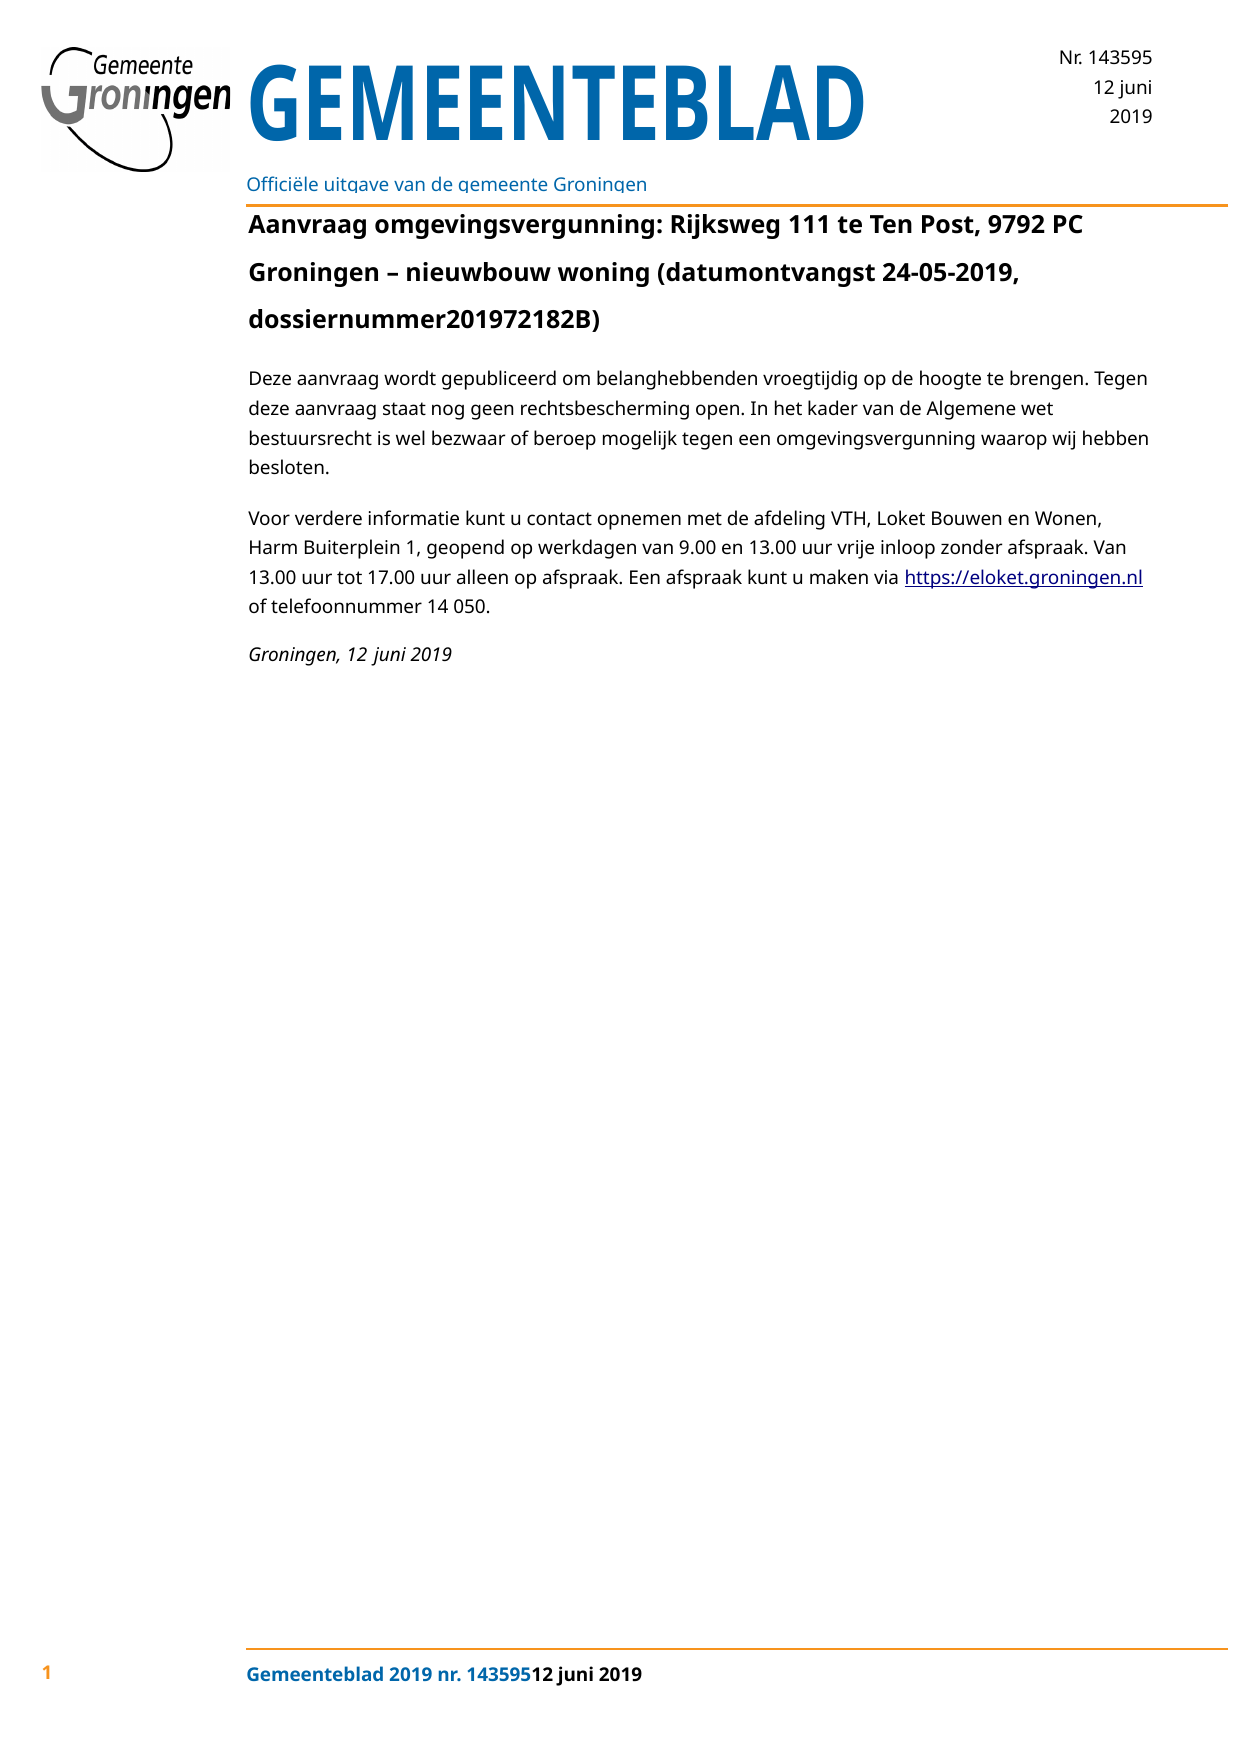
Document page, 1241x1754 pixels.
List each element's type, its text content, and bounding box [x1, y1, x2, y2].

text Voor verdere informatie kunt u contact opnemen met de afdeling VTH, Loket Bouwen en Wonen, Harm Buiterplein 1, geopend op werkdagen van 9.00 en 13.00 uur vrije inloop zonder afspraak. Van 13.00 uur tot 17.00 uur alleen op afspraak. Een afspraak kunt u maken via https://eloket.groningen.nl of telefoonnummer 14 050. [248, 505, 1152, 619]
picture [41, 47, 231, 172]
text Aanvraag omgevingsvergunning: Rijksweg 111 te Ten Post, 9792 PC Groningen – nieuwbouw woning (datumontvangst 24-05-2019, dossiernummer201972182B) [248, 207, 1152, 336]
text Groningen, 12 juni 2019 [248, 641, 1152, 667]
text Deze aanvraag wordt gepubliceerd om belanghebbenden vroegtijdig op de hoogte te brengen. Tegen deze aanvraag staat nog geen rechtsbescherming open. In het kader van de Algemene wet bestuursrecht is wel bezwaar of beroep mogelijk tegen een omgevingsvergunning waarop wij hebben besloten. [248, 366, 1152, 480]
